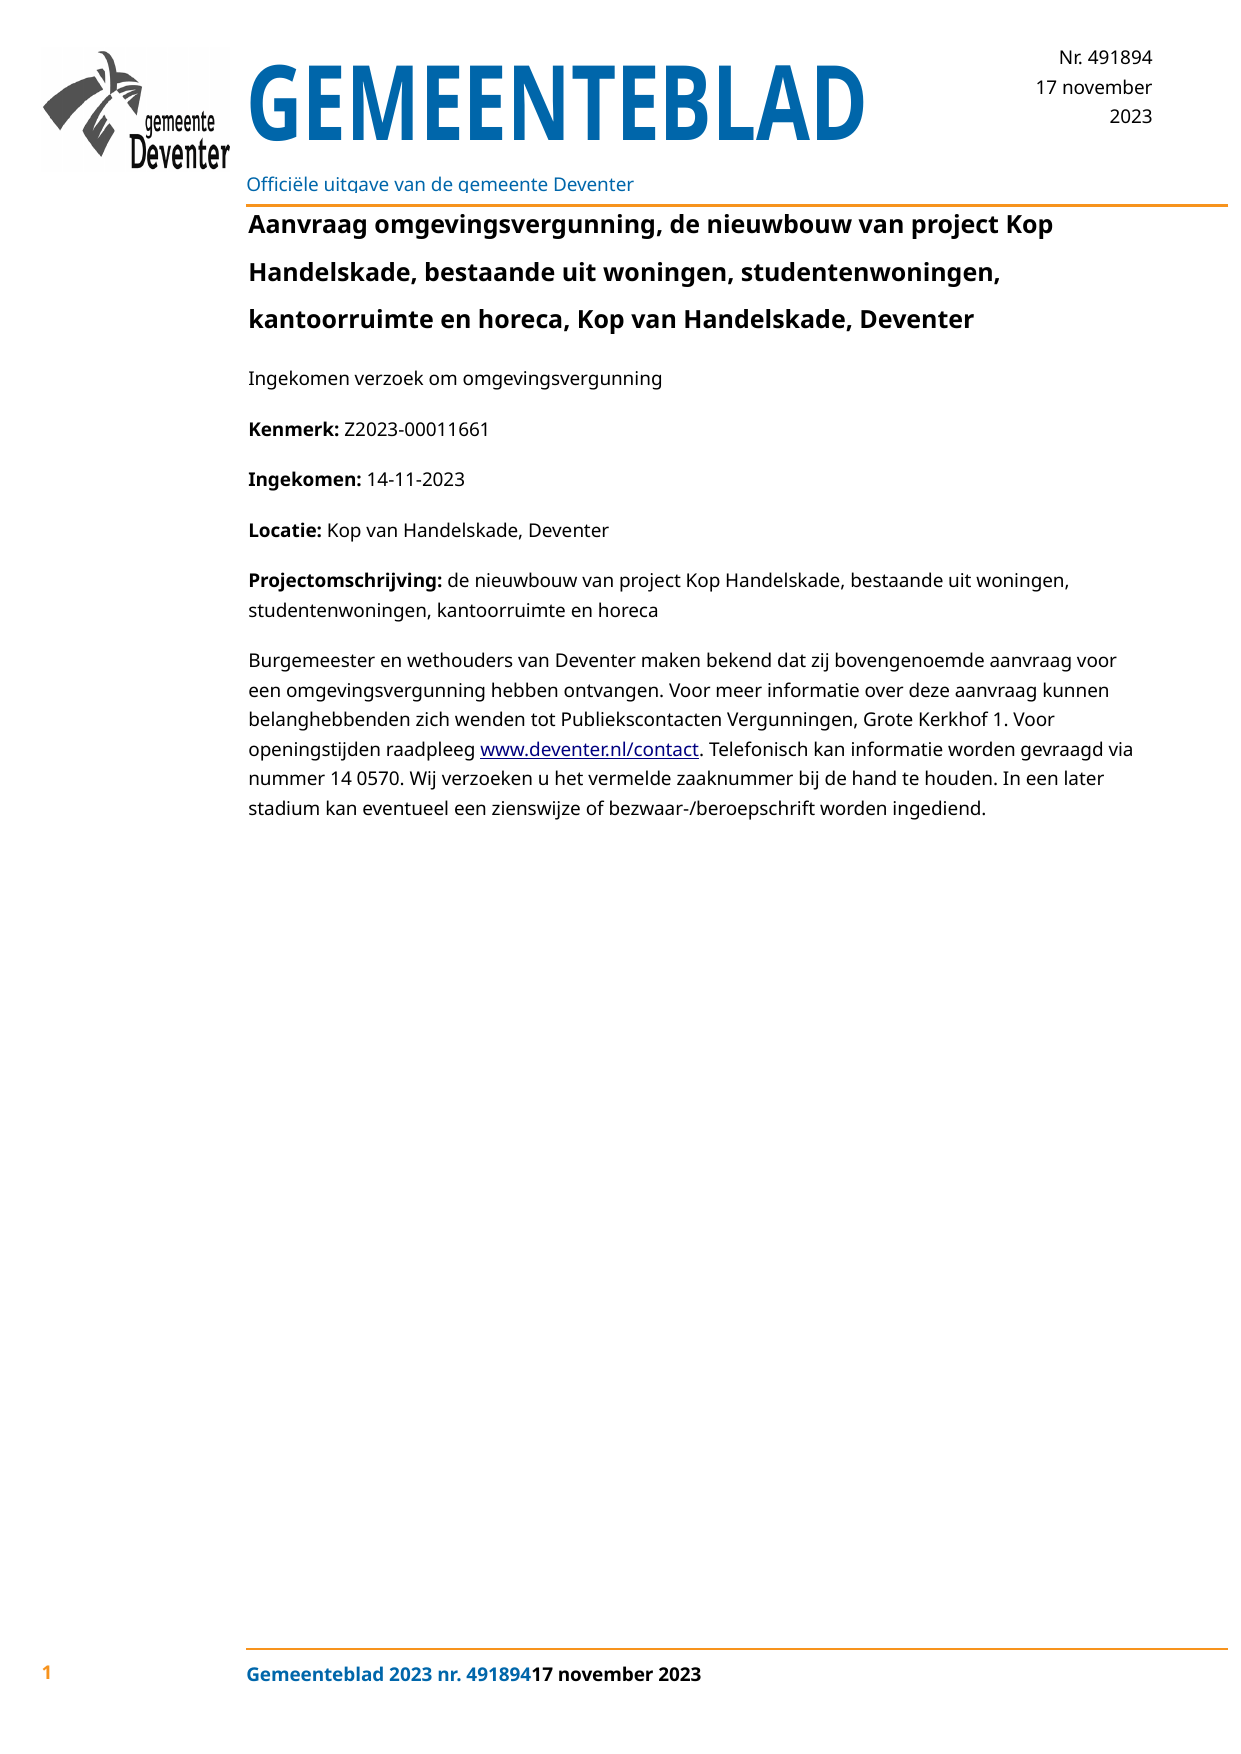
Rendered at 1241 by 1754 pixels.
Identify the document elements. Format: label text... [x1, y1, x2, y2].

text Burgemeester en wethouders van Deventer maken bekend dat zij bovengenoemde aanvraag voor een omgevingsvergunning hebben ontvangen. Voor meer informatie over deze aanvraag kunnen belanghebbenden zich wenden tot Publiekscontacten Vergunningen, Grote Kerkhof 1. Voor openingstijden raadpleeg www.deventer.nl/contact. Telefonisch kan informatie worden gevraagd via nummer 14 0570. Wij verzoeken u het vermelde zaaknummer bij de hand te houden. In een later stadium kan eventueel een zienswijze of bezwaar-/beroepschrift worden ingediend. [248, 647, 1152, 821]
text Ingekomen: 14-11-2023 [248, 466, 1152, 492]
text Projectomschrijving: de nieuwbouw van project Kop Handelskade, bestaande uit woningen, studentenwoningen, kantoorruimte en horeca [248, 567, 1152, 622]
text Locatie: Kop van Handelskade, Deventer [248, 517, 1152, 542]
text Aanvraag omgevingsvergunning, de nieuwbouw van project Kop Handelskade, bestaande uit woningen, studentenwoningen, kantoorruimte en horeca, Kop van Handelskade, Deventer [248, 207, 1152, 336]
text Kenmerk: Z2023-00011661 [248, 416, 1152, 442]
picture [41, 47, 231, 172]
text Ingekomen verzoek om omgevingsvergunning [248, 366, 1152, 391]
